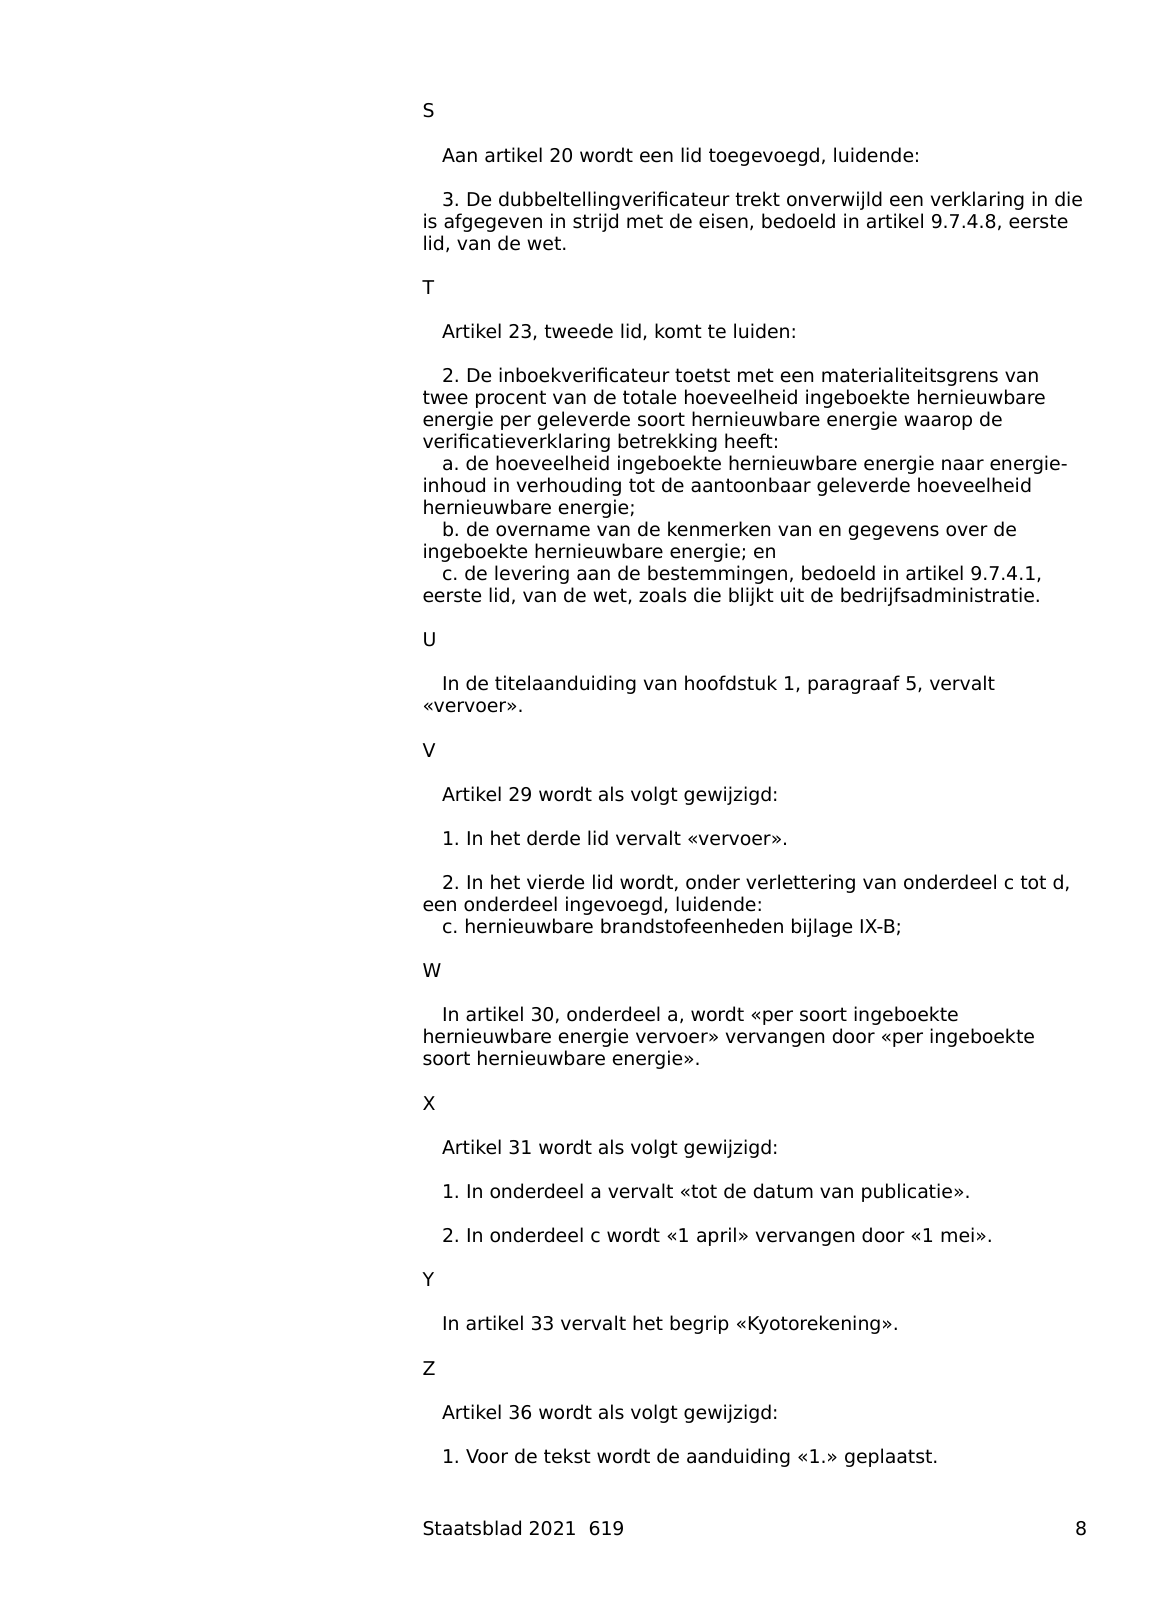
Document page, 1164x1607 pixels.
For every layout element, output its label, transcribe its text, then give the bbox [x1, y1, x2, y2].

text Artikel 23, tweede lid, komt te luiden: [422, 321, 1087, 343]
text W [422, 960, 1087, 982]
text b. de overname van de kenmerken van en gegevens over de ingeboekte hernieuwbare energie; en [422, 519, 1087, 563]
text 2. De inboekverificateur toetst met een materialiteitsgrens van twee procent van de totale hoeveelheid ingeboekte hernieuwbare energie per geleverde soort hernieuwbare energie waarop de verificatieverklaring betrekking heeft: [422, 365, 1087, 453]
text c. de levering aan de bestemmingen, bedoeld in artikel 9.7.4.1, eerste lid, van de wet, zoals die blijkt uit de bedrijfsadministratie. [422, 563, 1087, 607]
text Y [422, 1269, 1087, 1291]
text a. de hoeveelheid ingeboekte hernieuwbare energie naar energie-inhoud in verhouding tot de aantoonbaar geleverde hoeveelheid hernieuwbare energie; [422, 453, 1087, 519]
text Z [422, 1357, 1087, 1379]
text X [422, 1092, 1087, 1114]
text V [422, 739, 1087, 761]
text 1. Voor de tekst wordt de aanduiding «1.» geplaatst. [422, 1446, 1087, 1468]
text 1. In het derde lid vervalt «vervoer». [422, 828, 1087, 850]
text 1. In onderdeel a vervalt «tot de datum van publicatie». [422, 1181, 1087, 1203]
text 2. In onderdeel c wordt «1 april» vervangen door «1 mei». [422, 1225, 1087, 1247]
text Aan artikel 20 wordt een lid toegevoegd, luidende: [422, 144, 1087, 167]
text T [422, 277, 1087, 299]
text c. hernieuwbare brandstofeenheden bijlage IX-B; [422, 916, 1087, 938]
text U [422, 629, 1087, 651]
text 2. In het vierde lid wordt, onder verlettering van onderdeel c tot d, een onderdeel ingevoegd, luidende: [422, 872, 1087, 916]
text Artikel 31 wordt als volgt gewijzigd: [422, 1137, 1087, 1158]
text 3. De dubbeltellingverificateur trekt onverwijld een verklaring in die is afgegeven in strijd met de eisen, bedoeld in artikel 9.7.4.8, eerste lid, van de wet. [422, 189, 1087, 255]
text S [422, 100, 1087, 122]
text Artikel 36 wordt als volgt gewijzigd: [422, 1402, 1087, 1423]
text In de titelaanduiding van hoofdstuk 1, paragraaf 5, vervalt «vervoer». [422, 673, 1087, 717]
text In artikel 33 vervalt het begrip «Kyotorekening». [422, 1313, 1087, 1335]
text Artikel 29 wordt als volgt gewijzigd: [422, 784, 1087, 806]
text In artikel 30, onderdeel a, wordt «per soort ingeboekte hernieuwbare energie vervoer» vervangen door «per ingeboekte soort hernieuwbare energie». [422, 1004, 1087, 1070]
